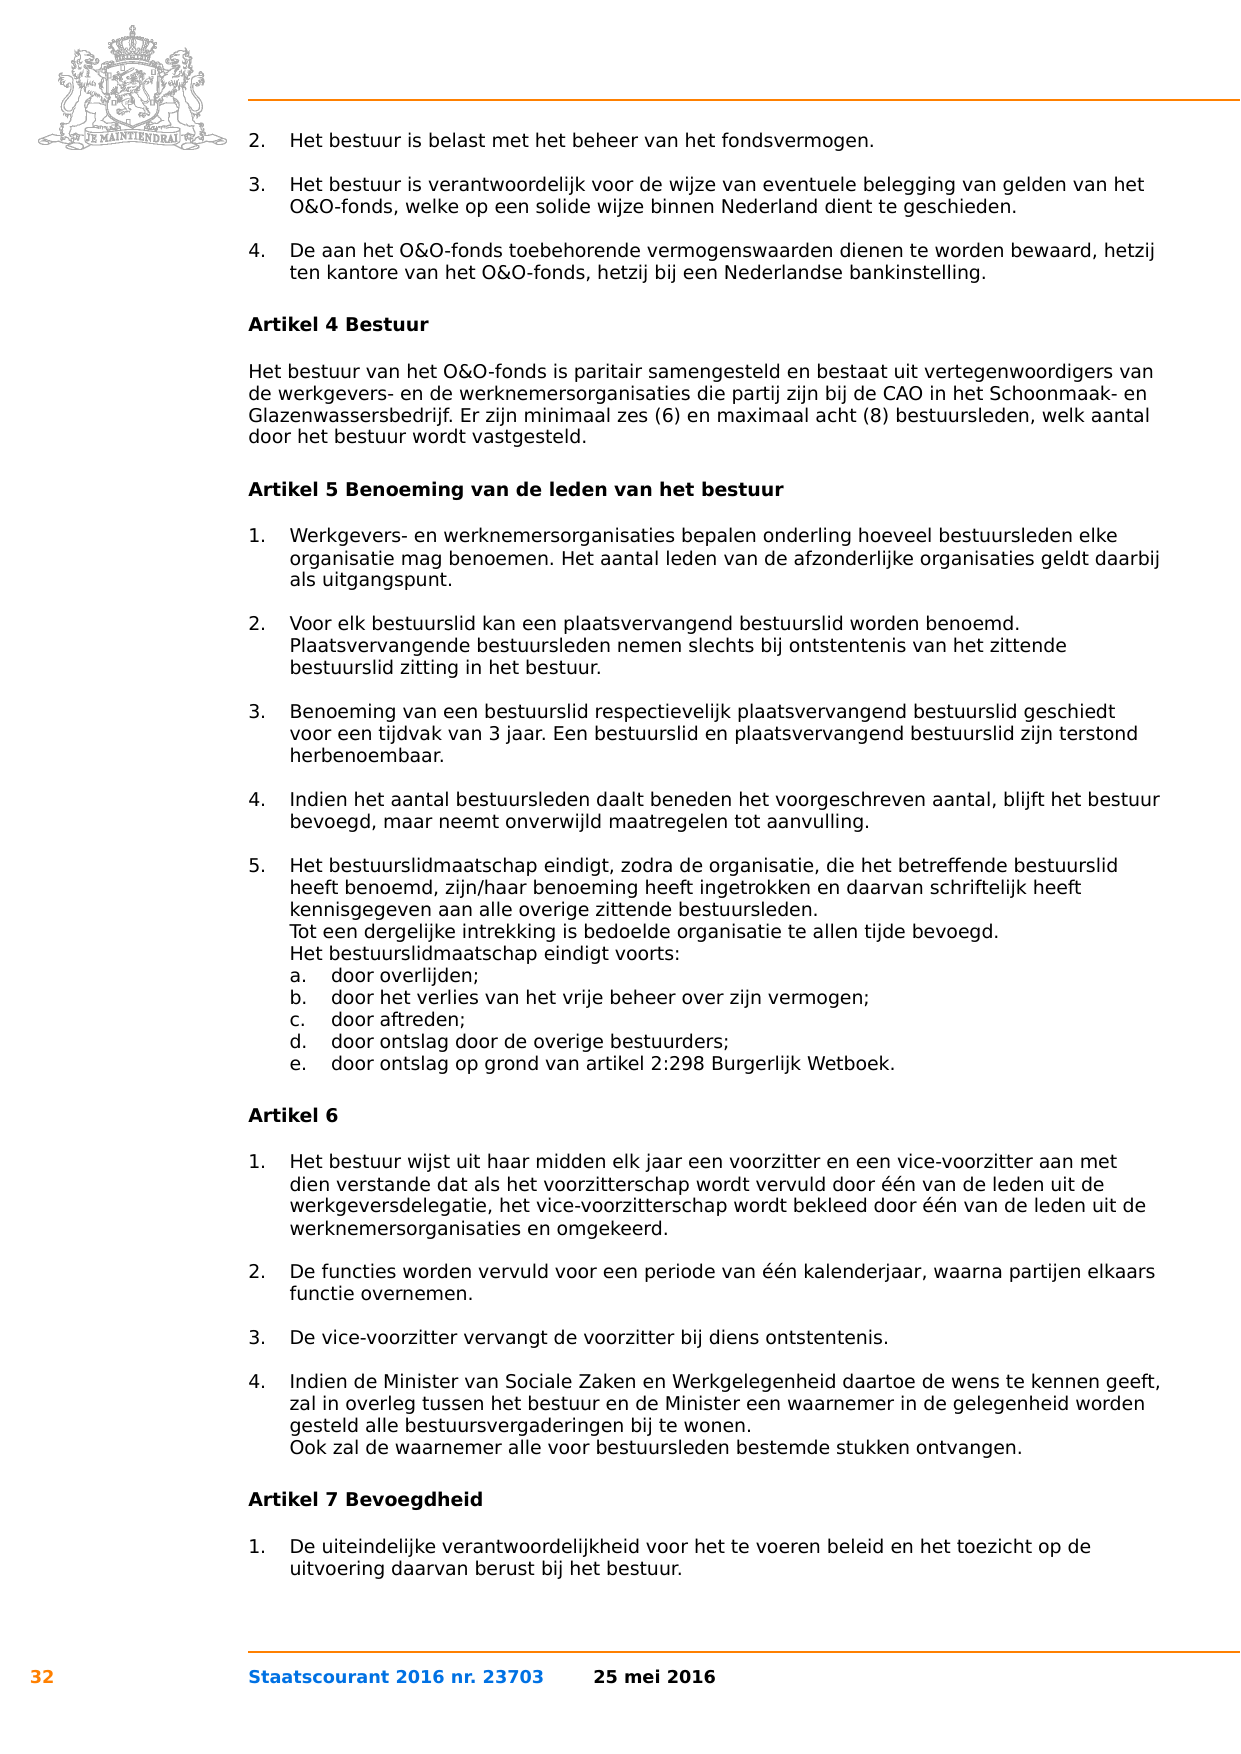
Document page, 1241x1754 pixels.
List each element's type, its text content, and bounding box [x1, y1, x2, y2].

text 1. Het bestuur wijst uit haar midden elk jaar een voorzitter en een vice-voorzitter aan met dien verstande dat als het voorzitterschap wordt vervuld door één van de leden uit de werkgeversdelegatie, het vice-voorzitterschap wordt bekleed door één van de leden uit de werknemersorganisaties en omgekeerd. [248, 1151, 1163, 1239]
subtitle Artikel 4 Bestuur [248, 313, 1163, 336]
text 2. Het bestuur is belast met het beheer van het fondsvermogen. [248, 130, 1163, 152]
text e. door ontslag op grond van artikel 2:298 Burgerlijk Wetboek. [289, 1052, 1163, 1074]
text Het bestuur van het O&O-fonds is paritair samengesteld en bestaat uit vertegenwoordigers van de werkgevers- en de werknemersorganisaties die partij zijn bij de CAO in het Schoonmaak- en Glazenwassersbedrijf. Er zijn minimaal zes (6) en maximaal acht (8) bestuursleden, welk aantal door het bestuur wordt vastgesteld. [248, 361, 1163, 448]
text a. door overlijden; [289, 964, 1163, 987]
text 3. De vice-voorzitter vervangt de voorzitter bij diens ontstentenis. [248, 1327, 1163, 1349]
subtitle Artikel 5 Benoeming van de leden van het bestuur [248, 478, 1163, 500]
text 5. Het bestuurslidmaatschap eindigt, zodra de organisatie, die het betreffende bestuurslid heeft benoemd, zijn/haar benoeming heeft ingetrokken en daarvan schriftelijk heeft kennisgegeven aan alle overige zittende bestuursleden. [248, 855, 1163, 921]
text 3. Benoeming van een bestuurslid respectievelijk plaatsvervangend bestuurslid geschiedt voor een tijdvak van 3 jaar. Een bestuurslid en plaatsvervangend bestuurslid zijn terstond herbenoembaar. [248, 701, 1163, 767]
text b. door het verlies van het vrije beheer over zijn vermogen; [289, 987, 1163, 1008]
subtitle Artikel 7 Bevoegdheid [248, 1489, 1163, 1511]
text 4. Indien de Minister van Sociale Zaken en Werkgelegenheid daartoe de wens te kennen geeft, zal in overleg tussen het bestuur en de Minister een waarnemer in de gelegenheid worden gesteld alle bestuursvergaderingen bij te wonen. [248, 1371, 1163, 1437]
text d. door ontslag door de overige bestuurders; [289, 1031, 1163, 1052]
text Ook zal de waarnemer alle voor bestuursleden bestemde stukken ontvangen. [289, 1437, 1163, 1459]
text c. door aftreden; [289, 1008, 1163, 1031]
text Tot een dergelijke intrekking is bedoelde organisatie te allen tijde bevoegd. [289, 921, 1163, 943]
text 4. De aan het O&O-fonds toebehorende vermogenswaarden dienen te worden bewaard, hetzij ten kantore van het O&O-fonds, hetzij bij een Nederlandse bankinstelling. [248, 239, 1163, 283]
text 2. Voor elk bestuurslid kan een plaatsvervangend bestuurslid worden benoemd. Plaatsvervangende bestuursleden nemen slechts bij ontstentenis van het zittende bestuurslid zitting in het bestuur. [248, 613, 1163, 679]
picture [38, 25, 227, 150]
text 1. Werkgevers- en werknemersorganisaties bepalen onderling hoeveel bestuursleden elke organisatie mag benoemen. Het aantal leden van de afzonderlijke organisaties geldt daarbij als uitgangspunt. [248, 525, 1163, 591]
subtitle Artikel 6 [248, 1104, 1163, 1126]
text 2. De functies worden vervuld voor een periode van één kalenderjaar, waarna partijen elkaars functie overnemen. [248, 1261, 1163, 1305]
text 4. Indien het aantal bestuursleden daalt beneden het voorgeschreven aantal, blijft het bestuur bevoegd, maar neemt onverwijld maatregelen tot aanvulling. [248, 789, 1163, 833]
text 1. De uiteindelijke verantwoordelijkheid voor het te voeren beleid en het toezicht op de uitvoering daarvan berust bij het bestuur. [248, 1536, 1163, 1580]
text Het bestuurslidmaatschap eindigt voorts: [289, 943, 1163, 964]
text 3. Het bestuur is verantwoordelijk voor de wijze van eventuele belegging van gelden van het O&O-fonds, welke op een solide wijze binnen Nederland dient te geschieden. [248, 174, 1163, 218]
